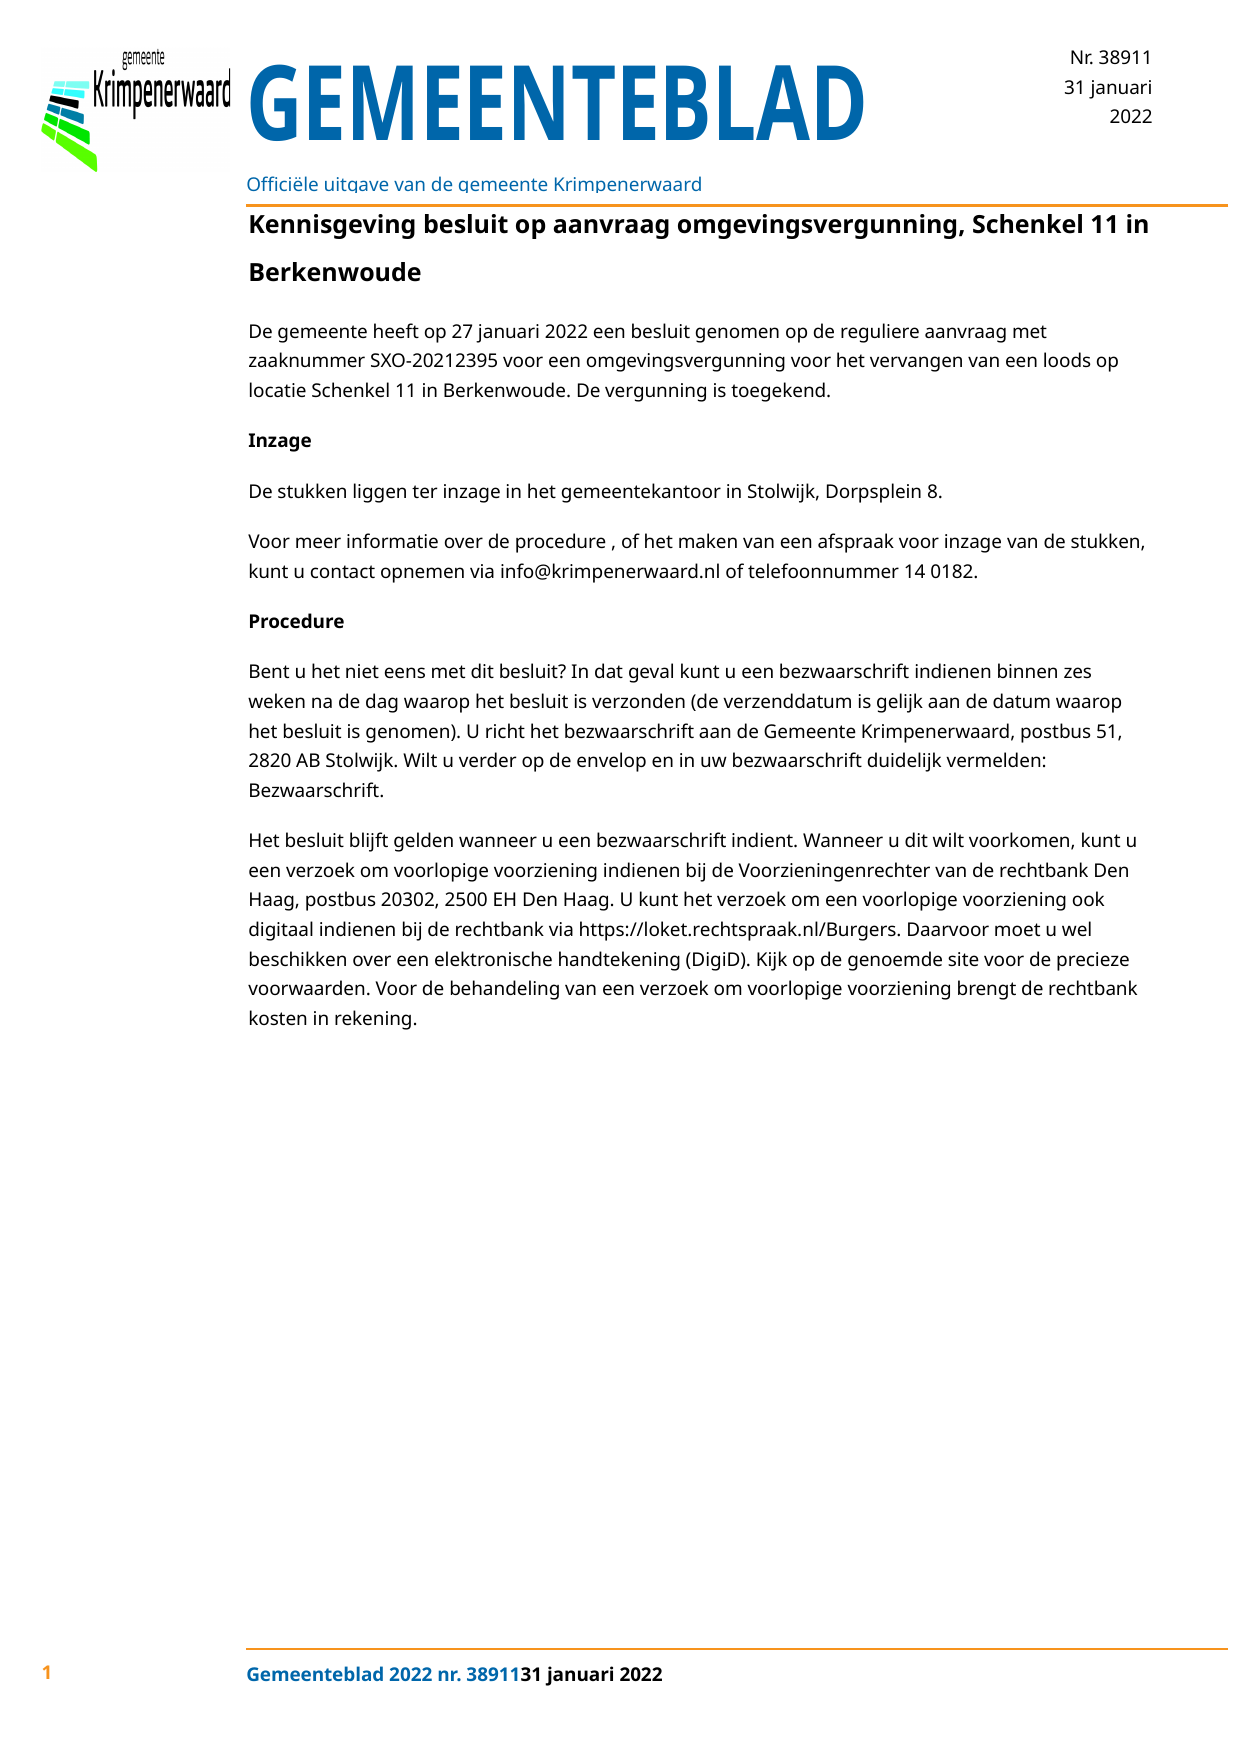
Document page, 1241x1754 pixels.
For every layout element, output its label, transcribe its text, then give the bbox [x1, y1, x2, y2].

text Voor meer informatie over de procedure , of het maken van een afspraak voor inzage van de stukken, kunt u contact opnemen via info@krimpenerwaard.nl of telefoonnummer 14 0182. [248, 528, 1152, 584]
text Het besluit blijft gelden wanneer u een bezwaarschrift indient. Wanneer u dit wilt voorkomen, kunt u een verzoek om voorlopige voorziening indienen bij de Voorzieningenrechter van de rechtbank Den Haag, postbus 20302, 2500 EH Den Haag. U kunt het verzoek om een voorlopige voorziening ook digitaal indienen bij de rechtbank via https://loket.rechtspraak.nl/Burgers. Daarvoor moet u wel beschikken over een elektronische handtekening (DigiD). Kijk op de genoemde site voor de precieze voorwaarden. Voor de behandeling van een verzoek om voorlopige voorziening brengt de rechtbank kosten in rekening. [248, 827, 1152, 1031]
text Bent u het niet eens met dit besluit? In dat geval kunt u een bezwaarschrift indienen binnen zes weken na de dag waarop het besluit is verzonden (de verzenddatum is gelijk aan de datum waarop het besluit is genomen). U richt het bezwaarschrift aan de Gemeente Krimpenerwaard, postbus 51, 2820 AB Stolwijk. Wilt u verder op de envelop en in uw bezwaarschrift duidelijk vermelden: Bezwaarschrift. [248, 659, 1152, 803]
text Kennisgeving besluit op aanvraag omgevingsvergunning, Schenkel 11 in Berkenwoude [248, 207, 1152, 288]
text De stukken liggen ter inzage in het gemeentekantoor in Stolwijk, Dorpsplein 8. [248, 478, 1152, 504]
text Inzage [248, 427, 1152, 453]
text De gemeente heeft op 27 januari 2022 een besluit genomen op de reguliere aanvraag met zaaknummer SXO-20212395 voor een omgevingsvergunning voor het vervangen van een loods op locatie Schenkel 11 in Berkenwoude. De vergunning is toegekend. [248, 318, 1152, 403]
text Procedure [248, 608, 1152, 634]
picture [41, 47, 231, 172]
